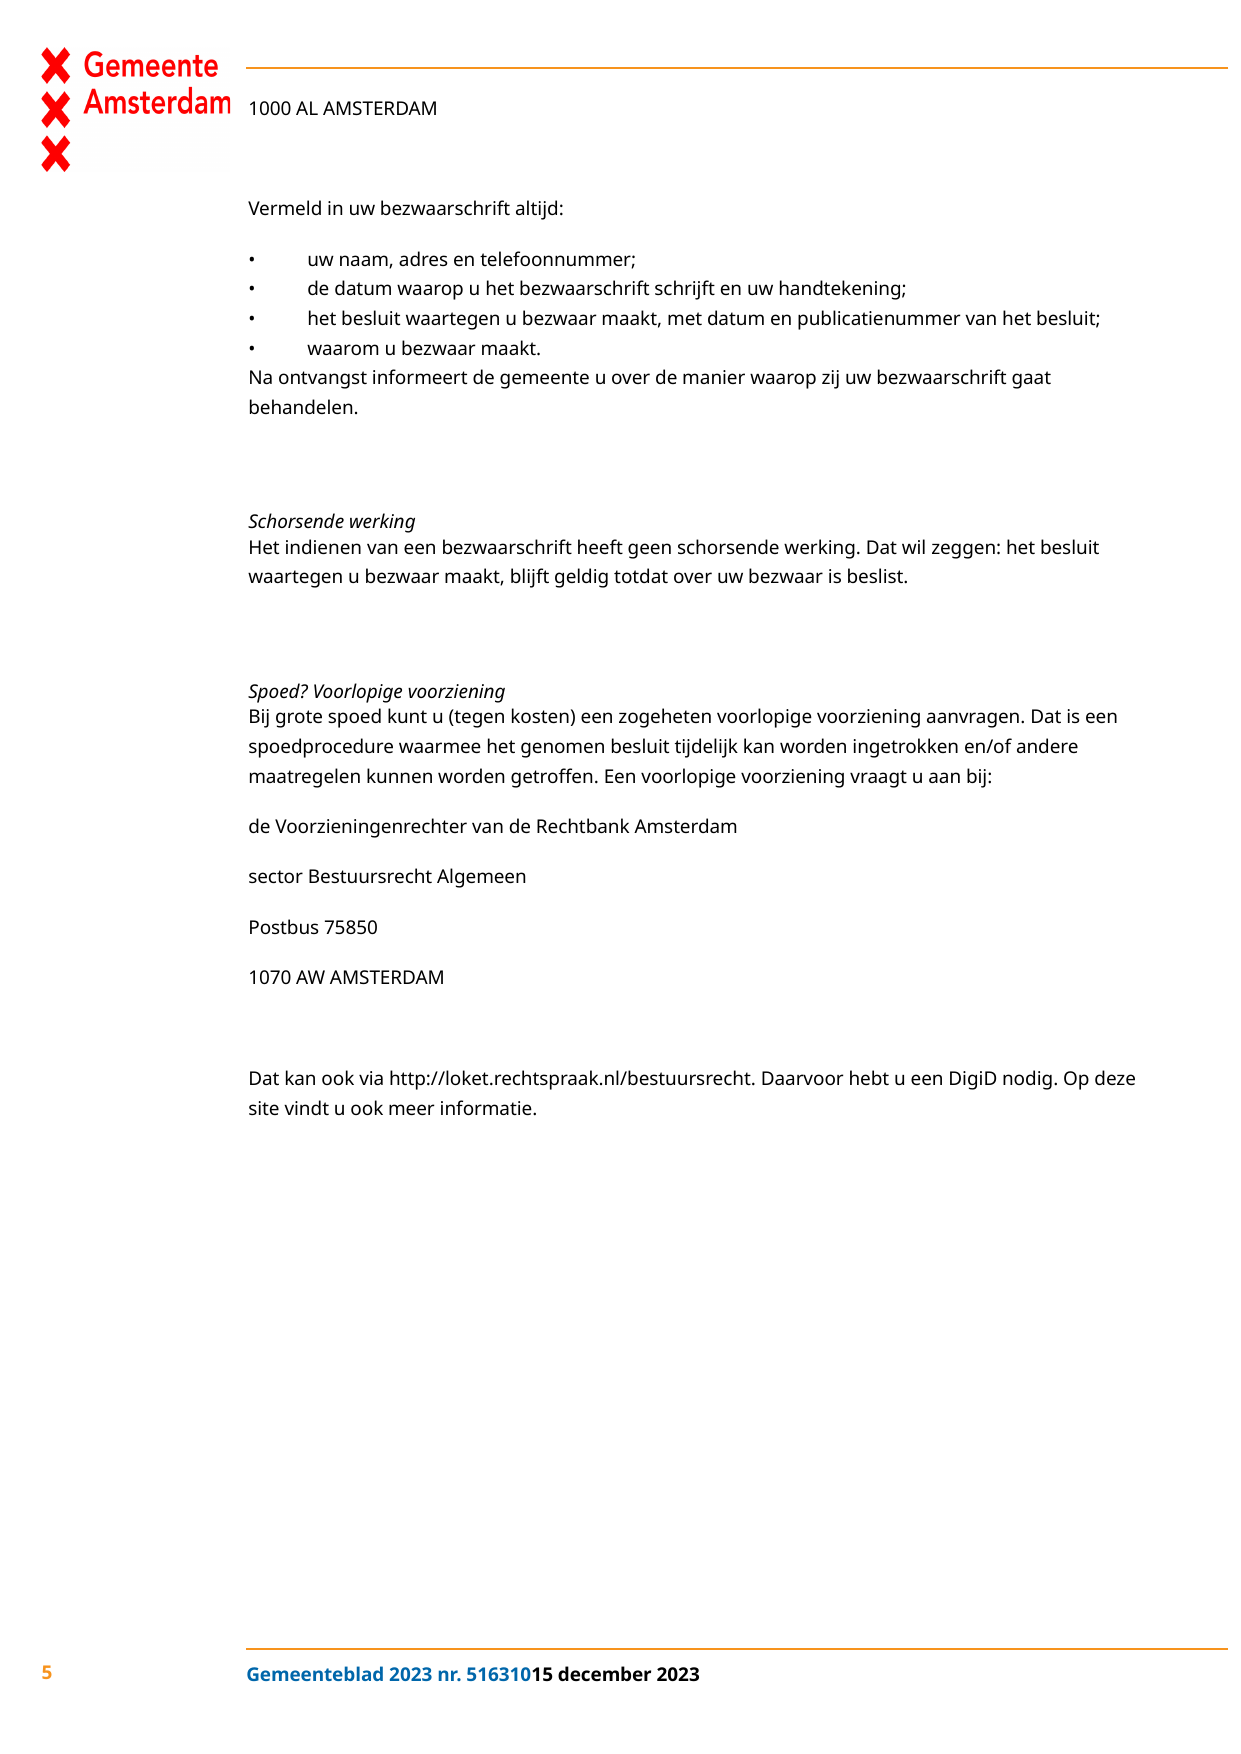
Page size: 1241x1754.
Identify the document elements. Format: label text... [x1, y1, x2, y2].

text Postbus 75850 [248, 914, 1152, 940]
text Vermeld in uw bezwaarschrift altijd: [248, 196, 1152, 221]
list uw naam, adres en telefoonnummer; [248, 246, 1152, 272]
text Spoed? Voorlopige voorziening [248, 678, 1152, 704]
list de datum waarop u het bezwaarschrift schrijft en uw handtekening; [248, 276, 1152, 301]
text Het indienen van een bezwaarschrift heeft geen schorsende werking. Dat wil zeggen: het besluit waartegen u bezwaar maakt, blijft geldig totdat over uw bezwaar is beslist. [248, 534, 1152, 589]
text Dat kan ook via http://loket.rechtspraak.nl/bestuursrecht. Daarvoor hebt u een DigiD nodig. Op deze site vindt u ook meer informatie. [248, 1065, 1152, 1121]
list het besluit waartegen u bezwaar maakt, met datum en publicatienummer van het besluit; [248, 305, 1152, 331]
list waarom u bezwaar maakt. [248, 335, 1152, 361]
text sector Bestuursrecht Algemeen [248, 864, 1152, 889]
text 1070 AW AMSTERDAM [248, 964, 1152, 990]
text Schorsende werking [248, 508, 1152, 534]
text de Voorzieningenrechter van de Rechtbank Amsterdam [248, 813, 1152, 839]
text Na ontvangst informeert de gemeente u over de manier waarop zij uw bezwaarschrift gaat behandelen. [248, 364, 1152, 420]
text 1000 AL AMSTERDAM [248, 95, 1152, 121]
picture [41, 47, 231, 172]
text Bij grote spoed kunt u (tegen kosten) een zogeheten voorlopige voorziening aanvragen. Dat is een spoedprocedure waarmee het genomen besluit tijdelijk kan worden ingetrokken en/of andere maatregelen kunnen worden getroffen. Een voorlopige voorziening vraagt u aan bij: [248, 704, 1152, 789]
